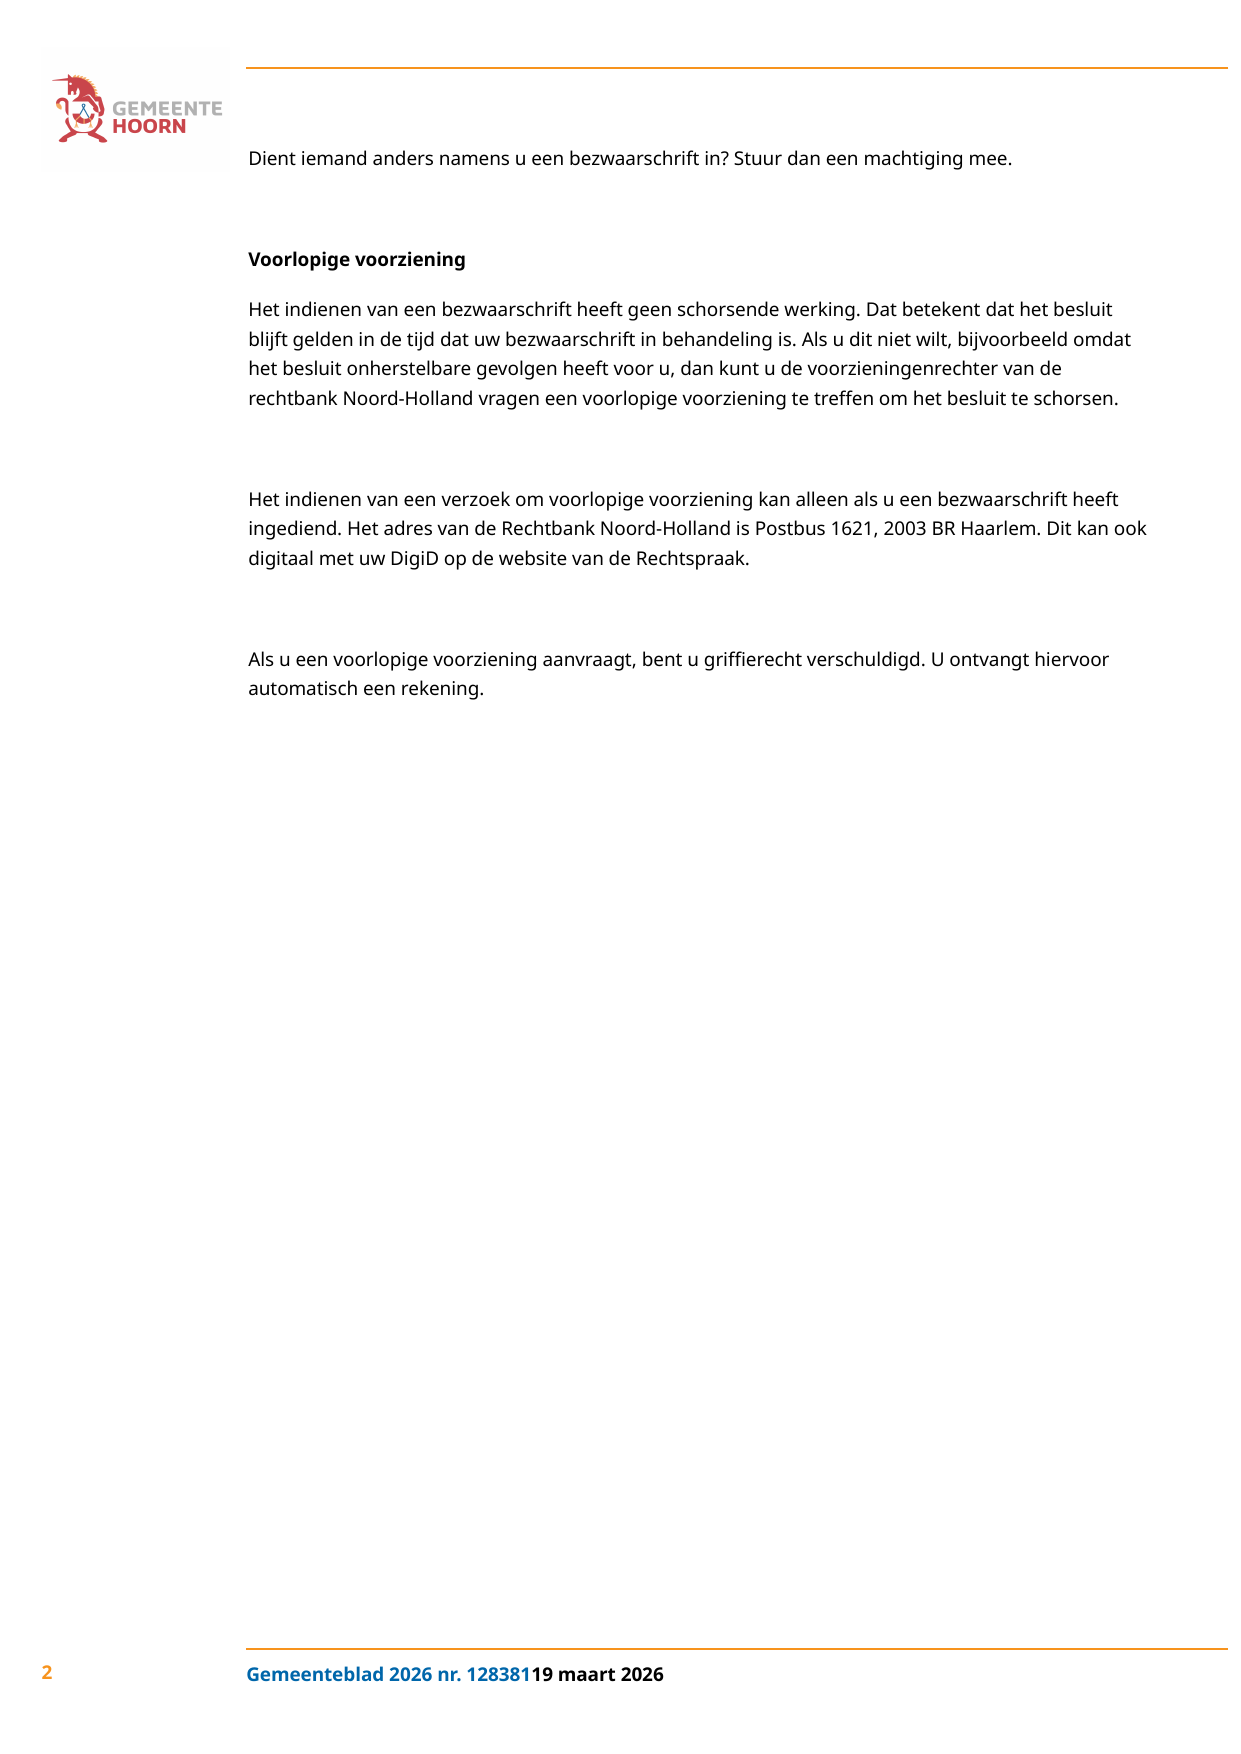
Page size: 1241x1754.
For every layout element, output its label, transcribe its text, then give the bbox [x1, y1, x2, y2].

text Dient iemand anders namens u een bezwaarschrift in? Stuur dan een machtiging mee. [248, 145, 1152, 171]
text Het indienen van een bezwaarschrift heeft geen schorsende werking. Dat betekent dat het besluit blijft gelden in de tijd dat uw bezwaarschrift in behandeling is. Als u dit niet wilt, bijvoorbeeld omdat het besluit onherstelbare gevolgen heeft voor u, dan kunt u de voorzieningenrechter van de rechtbank Noord-Holland vragen een voorlopige voorziening te treffen om het besluit te schorsen. [248, 296, 1152, 411]
text Het indienen van een verzoek om voorlopige voorziening kan alleen als u een bezwaarschrift heeft ingediend. Het adres van de Rechtbank Noord-Holland is Postbus 1621, 2003 BR Haarlem. Dit kan ook digitaal met uw DigiD op de website van de Rechtspraak. [248, 486, 1152, 571]
picture [41, 47, 231, 172]
text Voorlopige voorziening [248, 246, 1152, 272]
text Als u een voorlopige voorziening aanvraagt, bent u griffierecht verschuldigd. U ontvangt hiervoor automatisch een rekening. [248, 646, 1152, 701]
